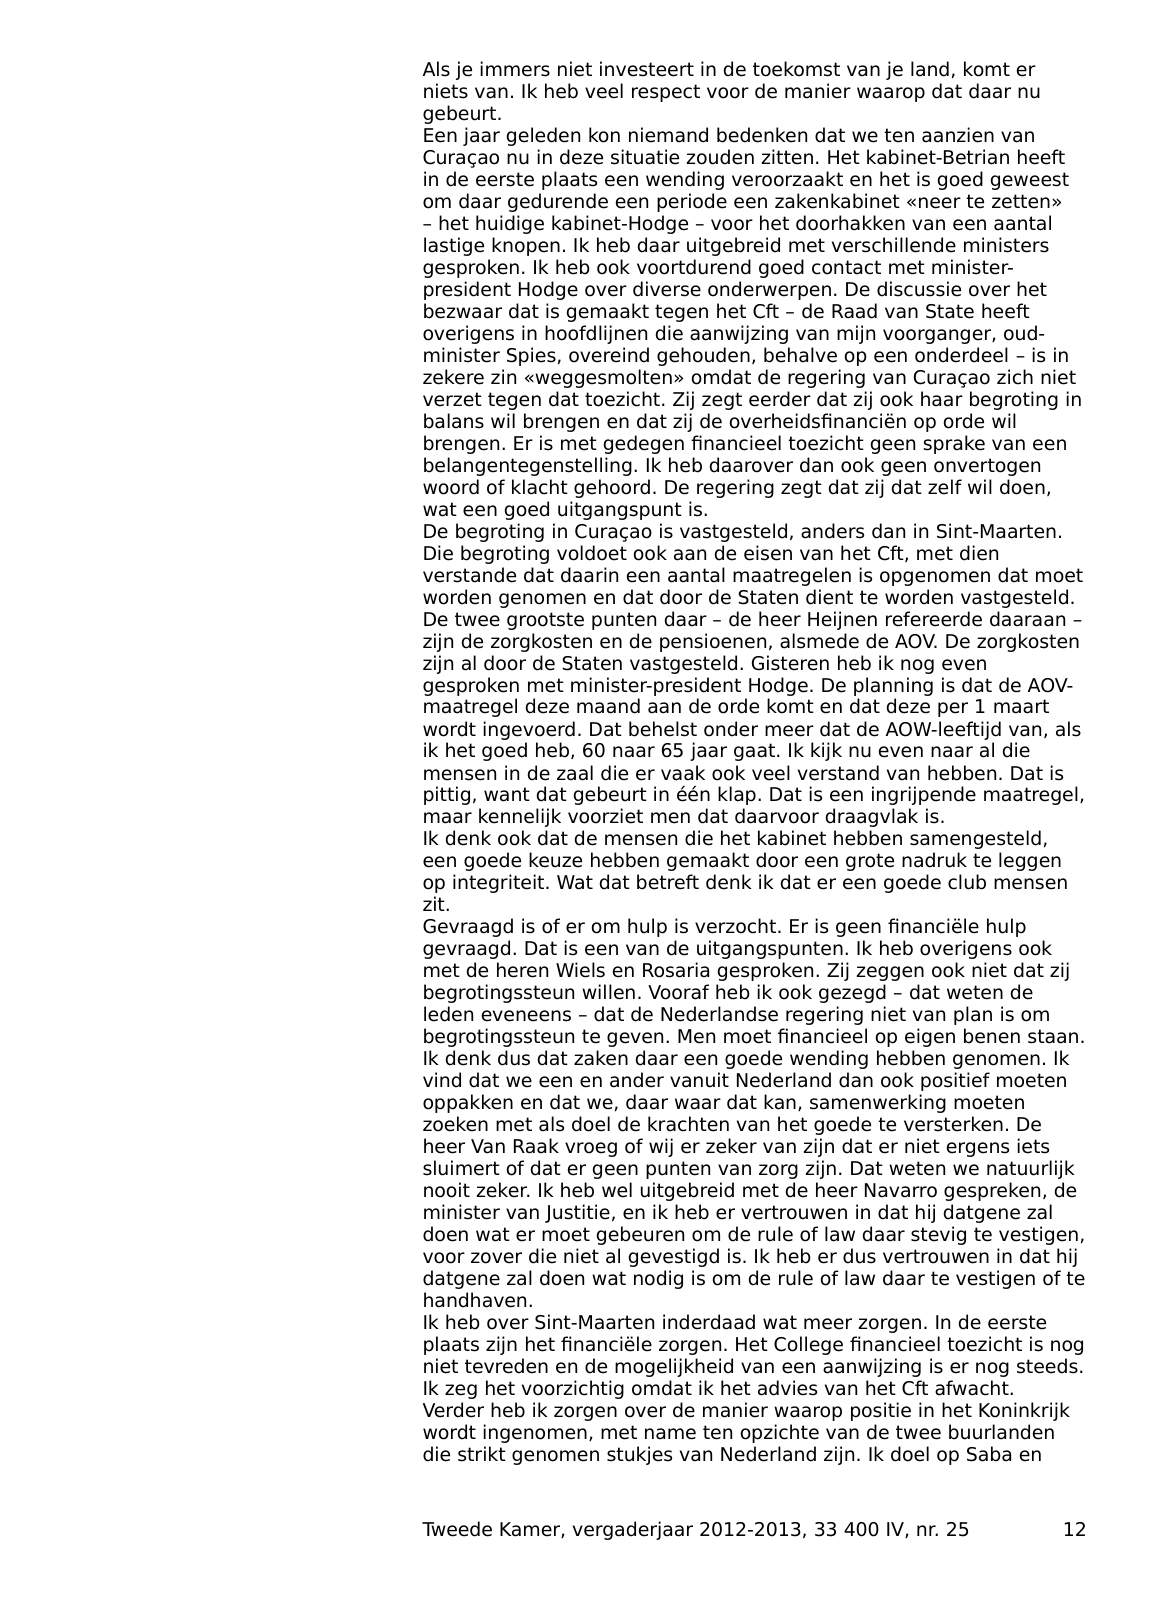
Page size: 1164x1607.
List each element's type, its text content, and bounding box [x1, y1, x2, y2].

text Verder heb ik zorgen over de manier waarop positie in het Koninkrijk wordt ingenomen, met name ten opzichte van de twee buurlanden die strikt genomen stukjes van Nederland zijn. Ik doel op Saba en [422, 1400, 1087, 1466]
text Ik denk ook dat de mensen die het kabinet hebben samengesteld, een goede keuze hebben gemaakt door een grote nadruk te leggen op integriteit. Wat dat betreft denk ik dat er een goede club mensen zit. [422, 828, 1087, 916]
text Een jaar geleden kon niemand bedenken dat we ten aanzien van Curaçao nu in deze situatie zouden zitten. Het kabinet-Betrian heeft in de eerste plaats een wending veroorzaakt en het is goed geweest om daar gedurende een periode een zakenkabinet «neer te zetten» – het huidige kabinet-Hodge – voor het doorhakken van een aantal lastige knopen. Ik heb daar uitgebreid met verschillende ministers gesproken. Ik heb ook voortdurend goed contact met minister-president Hodge over diverse onderwerpen. De discussie over het bezwaar dat is gemaakt tegen het Cft – de Raad van State heeft overigens in hoofdlijnen die aanwijzing van mijn voorganger, oud-minister Spies, overeind gehouden, behalve op een onderdeel – is in zekere zin «weggesmolten» omdat de regering van Curaçao zich niet verzet tegen dat toezicht. Zij zegt eerder dat zij ook haar begroting in balans wil brengen en dat zij de overheidsfinanciën op orde wil brengen. Er is met gedegen financieel toezicht geen sprake van een belangentegenstelling. Ik heb daarover dan ook geen onvertogen woord of klacht gehoord. De regering zegt dat zij dat zelf wil doen, wat een goed uitgangspunt is. [422, 125, 1087, 521]
text Als je immers niet investeert in de toekomst van je land, komt er niets van. Ik heb veel respect voor de manier waarop dat daar nu gebeurt. [422, 59, 1087, 125]
text Gevraagd is of er om hulp is verzocht. Er is geen financiële hulp gevraagd. Dat is een van de uitgangspunten. Ik heb overigens ook met de heren Wiels en Rosaria gesproken. Zij zeggen ook niet dat zij begrotingssteun willen. Vooraf heb ik ook gezegd – dat weten de leden eveneens – dat de Nederlandse regering niet van plan is om begrotingssteun te geven. Men moet financieel op eigen benen staan. Ik denk dus dat zaken daar een goede wending hebben genomen. Ik vind dat we een en ander vanuit Nederland dan ook positief moeten oppakken en dat we, daar waar dat kan, samenwerking moeten zoeken met als doel de krachten van het goede te versterken. De heer Van Raak vroeg of wij er zeker van zijn dat er niet ergens iets sluimert of dat er geen punten van zorg zijn. Dat weten we natuurlijk nooit zeker. Ik heb wel uitgebreid met de heer Navarro gespreken, de minister van Justitie, en ik heb er vertrouwen in dat hij datgene zal doen wat er moet gebeuren om de rule of law daar stevig te vestigen, voor zover die niet al gevestigd is. Ik heb er dus vertrouwen in dat hij datgene zal doen wat nodig is om de rule of law daar te vestigen of te handhaven. [422, 916, 1087, 1312]
text Ik heb over Sint-Maarten inderdaad wat meer zorgen. In de eerste plaats zijn het financiële zorgen. Het College financieel toezicht is nog niet tevreden en de mogelijkheid van een aanwijzing is er nog steeds. Ik zeg het voorzichtig omdat ik het advies van het Cft afwacht. [422, 1312, 1087, 1400]
text De begroting in Curaçao is vastgesteld, anders dan in Sint-Maarten. Die begroting voldoet ook aan de eisen van het Cft, met dien verstande dat daarin een aantal maatregelen is opgenomen dat moet worden genomen en dat door de Staten dient te worden vastgesteld. De twee grootste punten daar – de heer Heijnen refereerde daaraan – zijn de zorgkosten en de pensioenen, alsmede de AOV. De zorgkosten zijn al door de Staten vastgesteld. Gisteren heb ik nog even gesproken met minister-president Hodge. De planning is dat de AOV-maatregel deze maand aan de orde komt en dat deze per 1 maart wordt ingevoerd. Dat behelst onder meer dat de AOW-leeftijd van, als ik het goed heb, 60 naar 65 jaar gaat. Ik kijk nu even naar al die mensen in de zaal die er vaak ook veel verstand van hebben. Dat is pittig, want dat gebeurt in één klap. Dat is een ingrijpende maatregel, maar kennelijk voorziet men dat daarvoor draagvlak is. [422, 521, 1087, 828]
